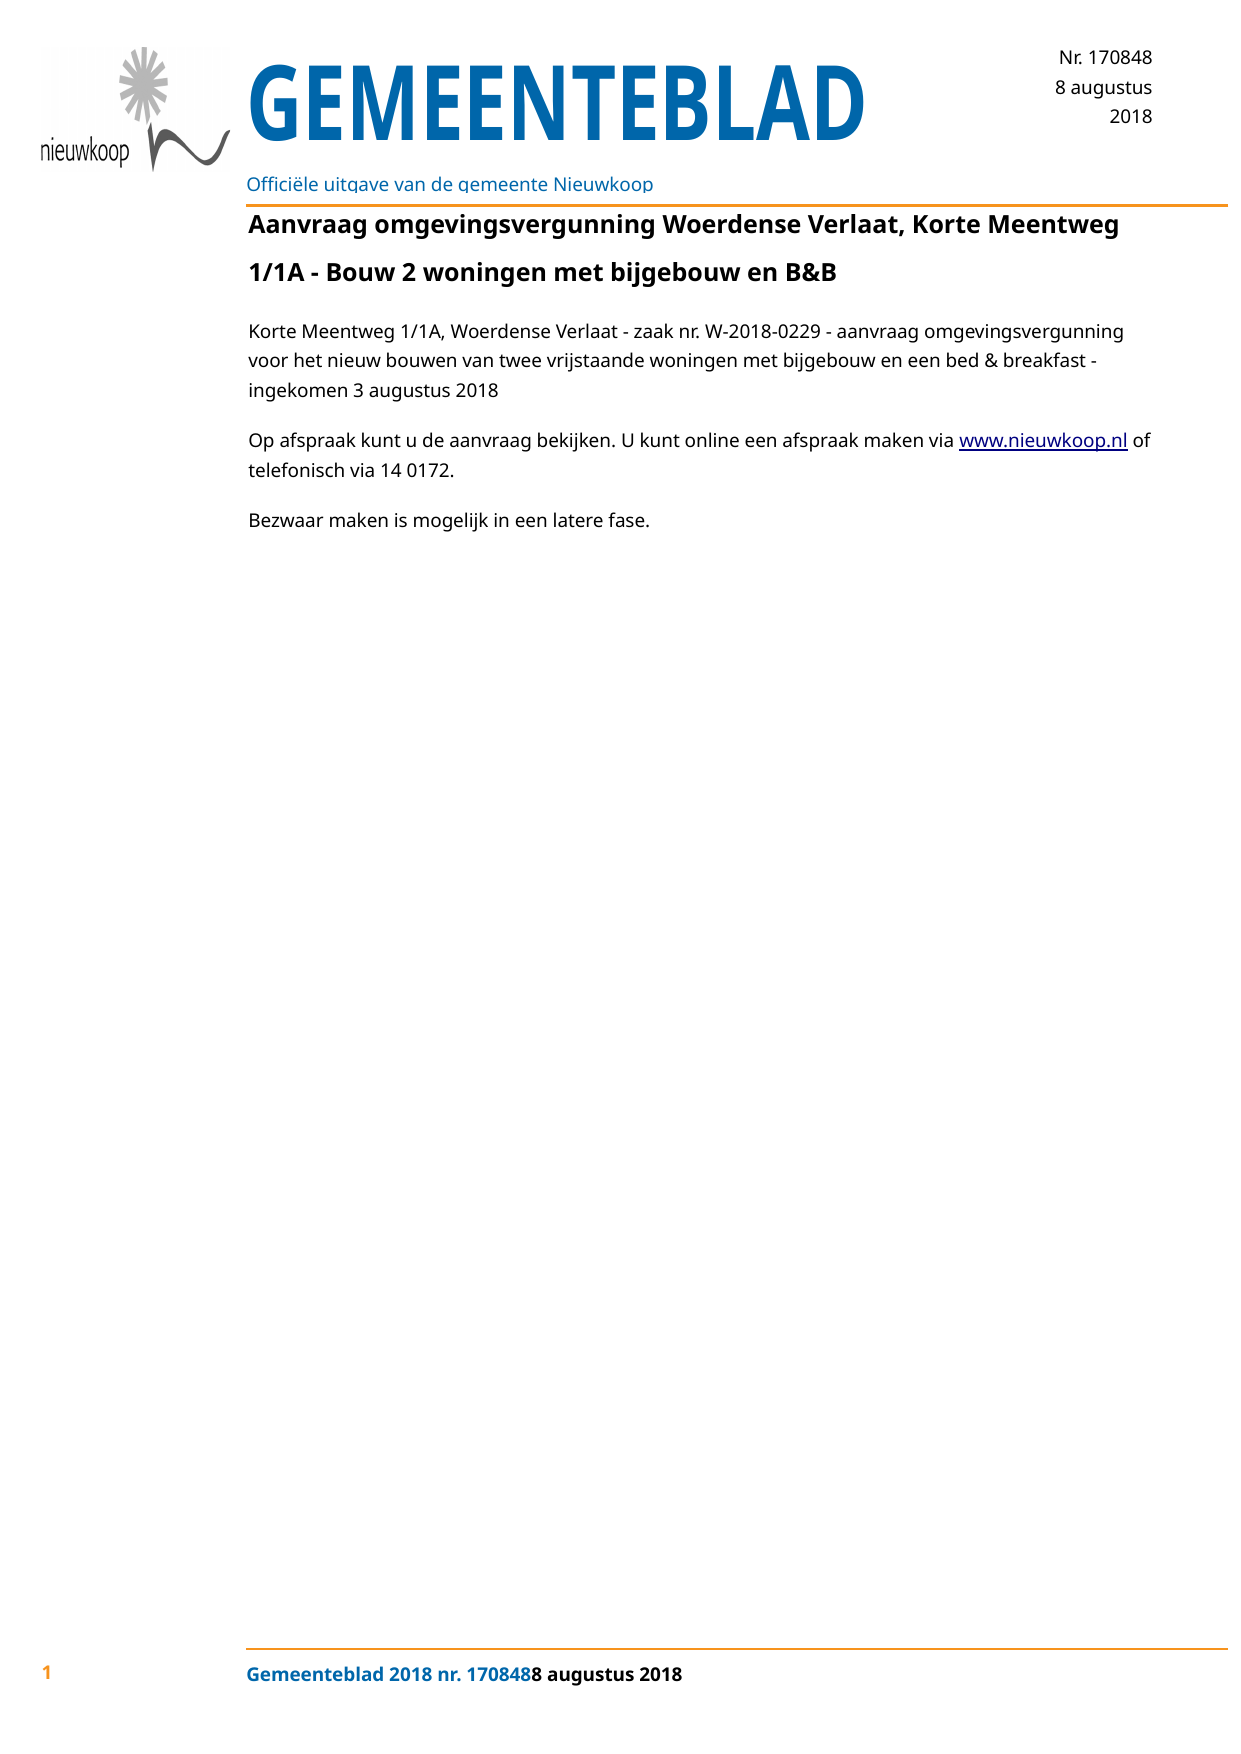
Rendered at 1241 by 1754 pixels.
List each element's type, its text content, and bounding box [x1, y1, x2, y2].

picture [41, 47, 231, 172]
text Aanvraag omgevingsvergunning Woerdense Verlaat, Korte Meentweg 1/1A - Bouw 2 woningen met bijgebouw en B&B [248, 207, 1152, 288]
text Op afspraak kunt u de aanvraag bekijken. U kunt online een afspraak maken via www.nieuwkoop.nl of telefonisch via 14 0172. [248, 427, 1152, 483]
text Bezwaar maken is mogelijk in een latere fase. [248, 507, 1152, 533]
text Korte Meentweg 1/1A, Woerdense Verlaat - zaak nr. W-2018-0229 - aanvraag omgevingsvergunning voor het nieuw bouwen van twee vrijstaande woningen met bijgebouw en een bed & breakfast - ingekomen 3 augustus 2018 [248, 318, 1152, 403]
